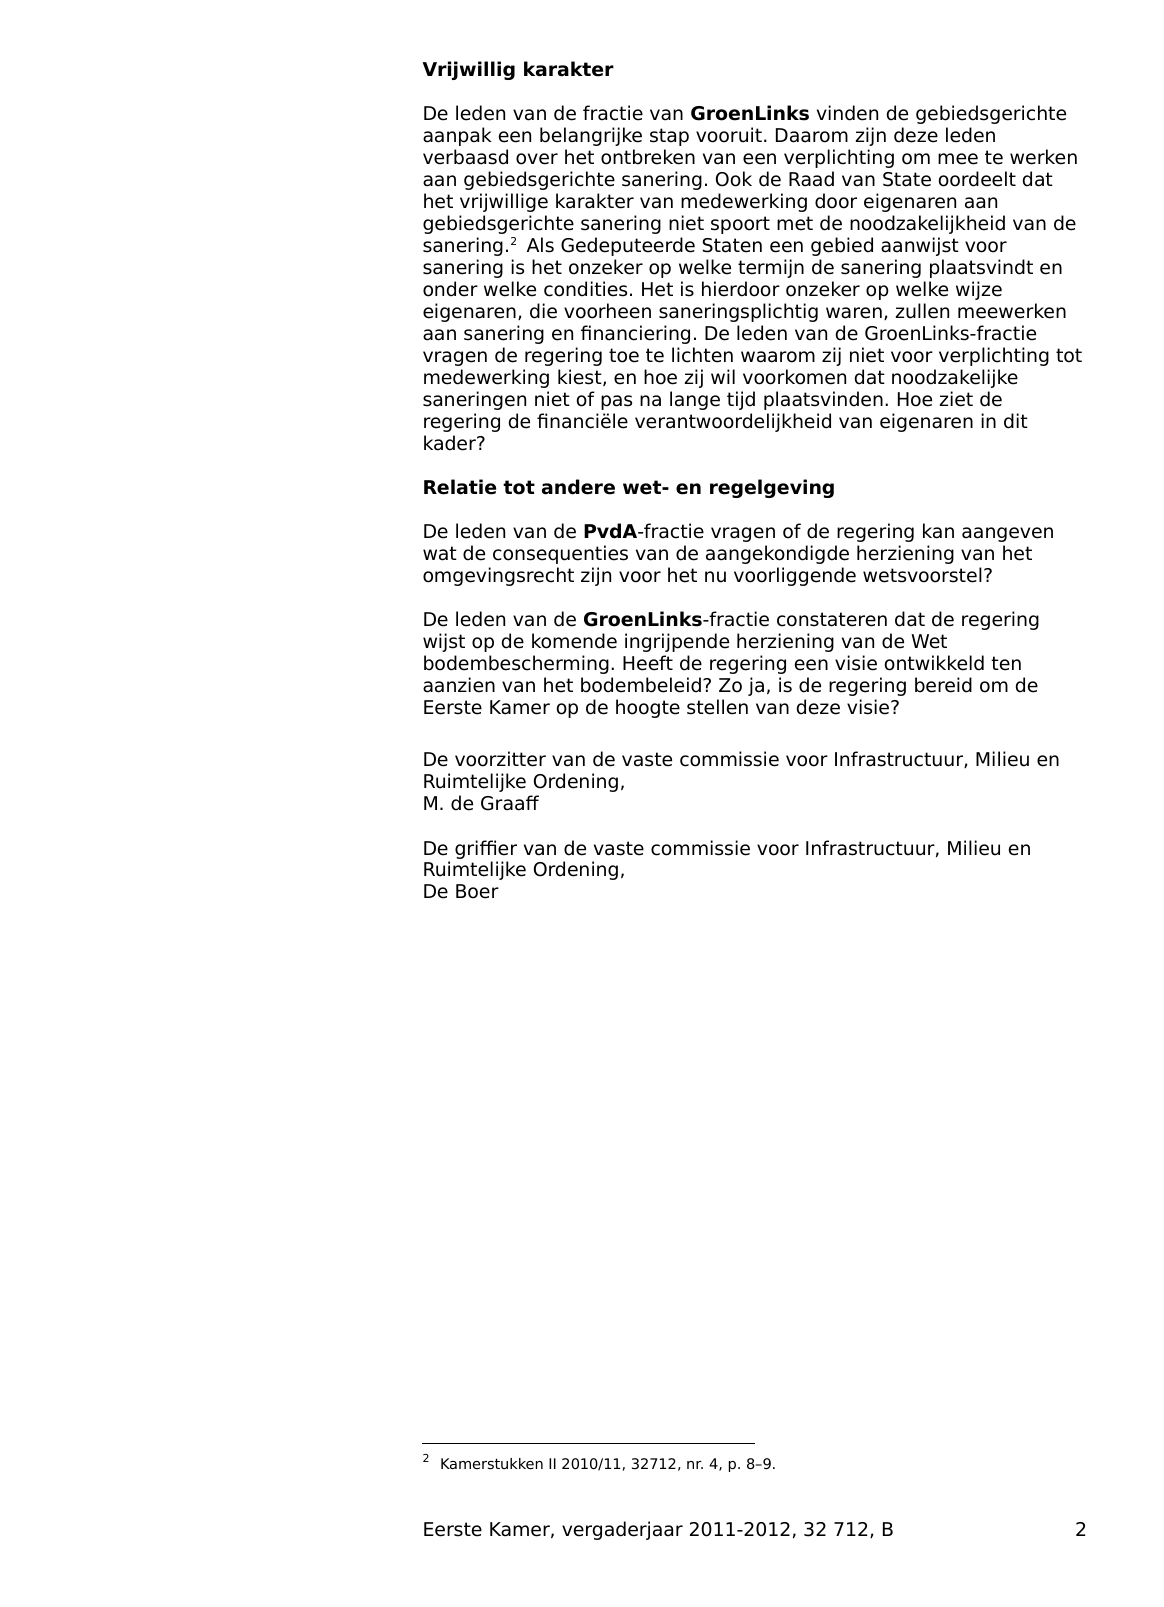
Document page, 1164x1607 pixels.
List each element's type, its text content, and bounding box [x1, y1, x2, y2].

text De voorzitter van de vaste commissie voor Infrastructuur, Milieu en Ruimtelijke Ordening, M. de Graaff [422, 749, 1087, 815]
text De leden van de PvdA-fractie vragen of de regering kan aangeven wat de consequenties van de aangekondigde herziening van het omgevingsrecht zijn voor het nu voorliggende wetsvoorstel? [422, 521, 1087, 587]
text De griffier van de vaste commissie voor Infrastructuur, Milieu en Ruimtelijke Ordening, De Boer [422, 837, 1087, 903]
subtitle Relatie tot andere wet- en regelgeving [422, 477, 1087, 499]
text Kamerstukken II 2010/11, 32712, nr. 4, p. 8–9. [422, 1452, 1087, 1474]
text De leden van de fractie van GroenLinks vinden de gebiedsgerichte aanpak een belangrijke stap vooruit. Daarom zijn deze leden verbaasd over het ontbreken van een verplichting om mee te werken aan gebiedsgerichte sanering. Ook de Raad van State oordeelt dat het vrijwillige karakter van medewerking door eigenaren aan gebiedsgerichte sanering niet spoort met de noodzakelijkheid van de sanering. Als Gedeputeerde Staten een gebied aanwijst voor sanering is het onzeker op welke termijn de sanering plaatsvindt en onder welke condities. Het is hierdoor onzeker op welke wijze eigenaren, die voorheen saneringsplichtig waren, zullen meewerken aan sanering en financiering. De leden van de GroenLinks-fractie vragen de regering toe te lichten waarom zij niet voor verplichting tot medewerking kiest, en hoe zij wil voorkomen dat noodzakelijke saneringen niet of pas na lange tijd plaatsvinden. Hoe ziet de regering de financiële verantwoordelijkheid van eigenaren in dit kader? [422, 103, 1087, 455]
text De leden van de GroenLinks-fractie constateren dat de regering wijst op de komende ingrijpende herziening van de Wet bodembescherming. Heeft de regering een visie ontwikkeld ten aanzien van het bodembeleid? Zo ja, is de regering bereid om de Eerste Kamer op de hoogte stellen van deze visie? [422, 609, 1087, 719]
subtitle Vrijwillig karakter [422, 59, 1087, 81]
